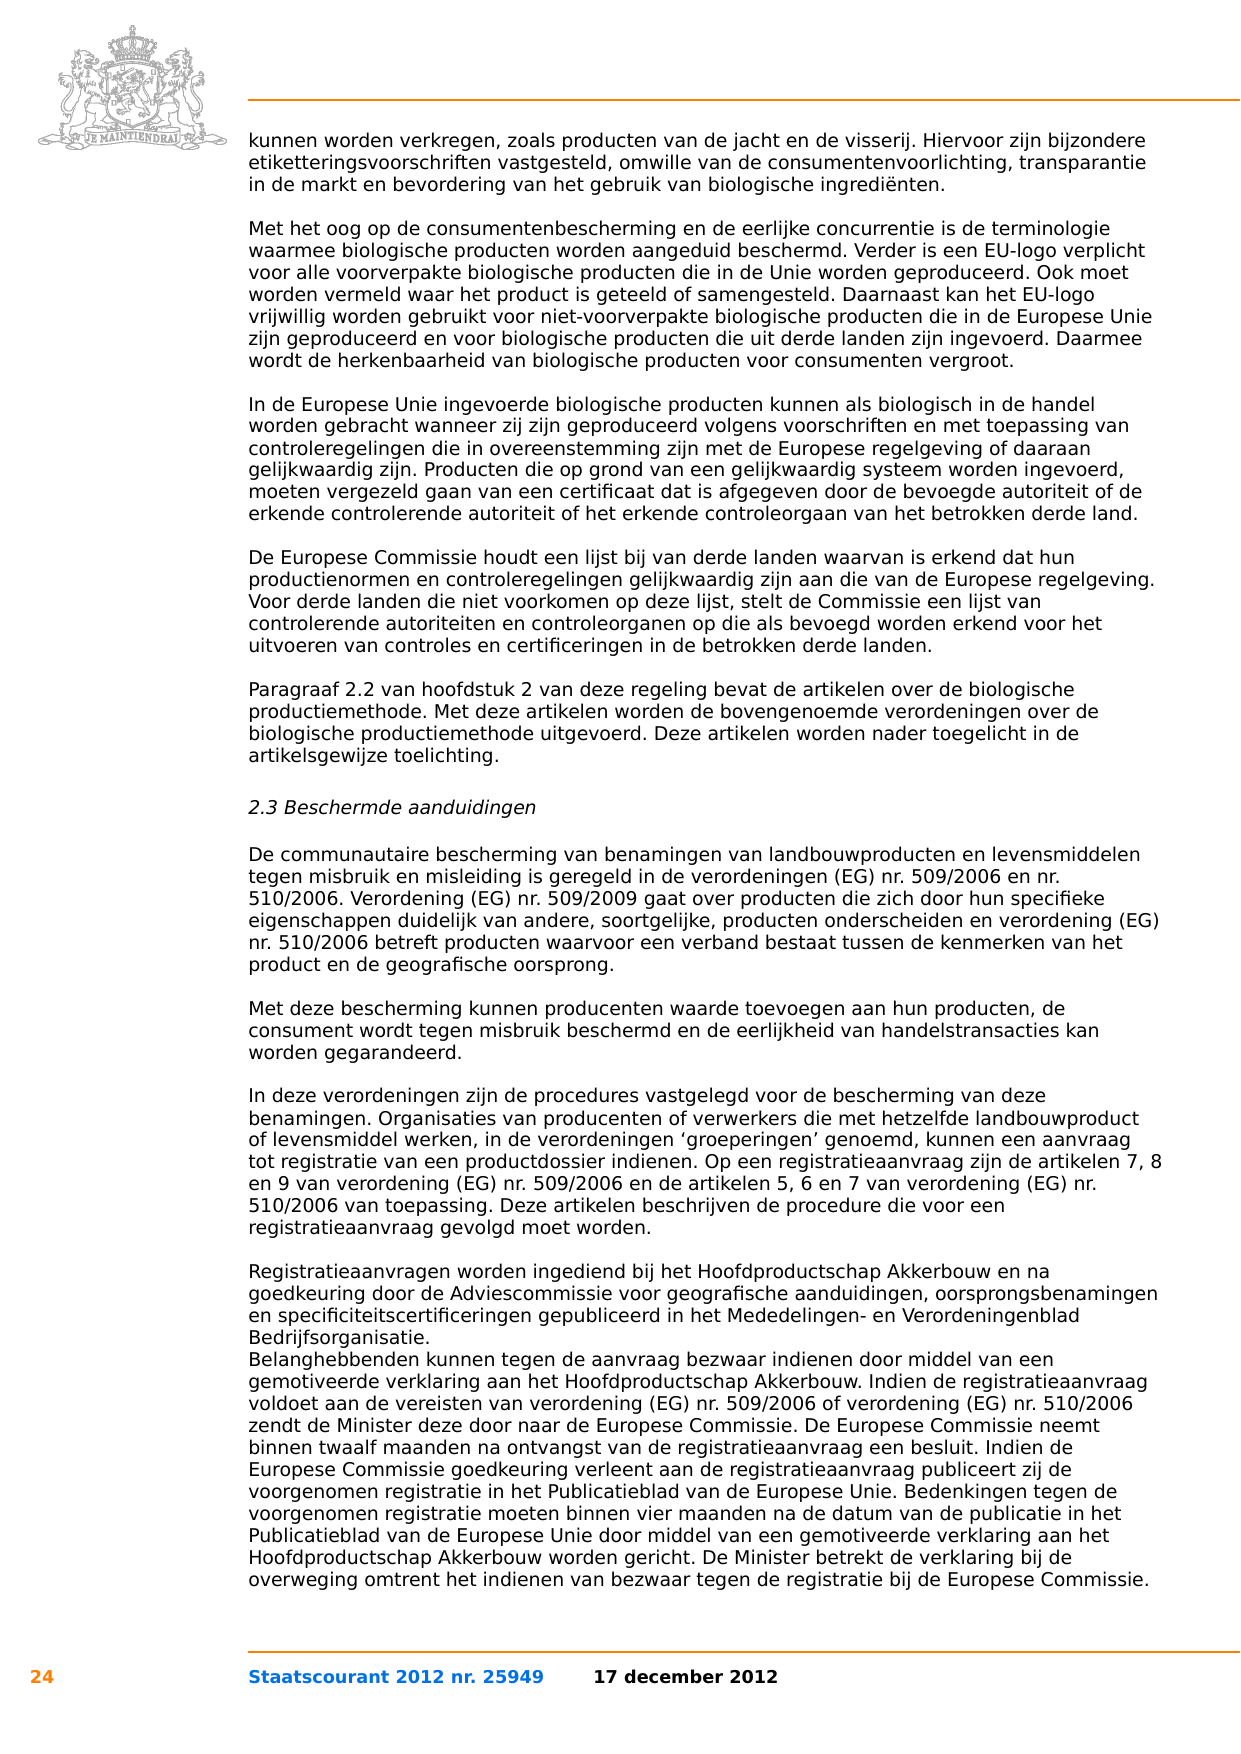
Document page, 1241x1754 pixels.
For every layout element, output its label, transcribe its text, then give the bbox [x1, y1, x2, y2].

subtitle 2.3 Beschermde aanduidingen [248, 797, 1163, 819]
text Registratieaanvragen worden ingediend bij het Hoofdproductschap Akkerbouw en na goedkeuring door de Adviescommissie voor geografische aanduidingen, oorsprongsbenamingen en specificiteitscertificeringen gepubliceerd in het Mededelingen- en Verordeningenblad Bedrijfsorganisatie. [248, 1261, 1163, 1349]
text In de Europese Unie ingevoerde biologische producten kunnen als biologisch in de handel worden gebracht wanneer zij zijn geproduceerd volgens voorschriften en met toepassing van controleregelingen die in overeenstemming zijn met de Europese regelgeving of daaraan gelijkwaardig zijn. Producten die op grond van een gelijkwaardig systeem worden ingevoerd, moeten vergezeld gaan van een certificaat dat is afgegeven door de bevoegde autoriteit of de erkende controlerende autoriteit of het erkende controleorgaan van het betrokken derde land. [248, 393, 1163, 525]
text Belanghebbenden kunnen tegen de aanvraag bezwaar indienen door middel van een gemotiveerde verklaring aan het Hoofdproductschap Akkerbouw. Indien de registratieaanvraag voldoet aan de vereisten van verordening (EG) nr. 509/2006 of verordening (EG) nr. 510/2006 zendt de Minister deze door naar de Europese Commissie. De Europese Commissie neemt binnen twaalf maanden na ontvangst van de registratieaanvraag een besluit. Indien de Europese Commissie goedkeuring verleent aan de registratieaanvraag publiceert zij de voorgenomen registratie in het Publicatieblad van de Europese Unie. Bedenkingen tegen de voorgenomen registratie moeten binnen vier maanden na de datum van de publicatie in het Publicatieblad van de Europese Unie door middel van een gemotiveerde verklaring aan het Hoofdproductschap Akkerbouw worden gericht. De Minister betrekt de verklaring bij de overweging omtrent het indienen van bezwaar tegen de registratie bij de Europese Commissie. [248, 1349, 1163, 1591]
text Paragraaf 2.2 van hoofdstuk 2 van deze regeling bevat de artikelen over de biologische productiemethode. Met deze artikelen worden de bovengenoemde verordeningen over de biologische productiemethode uitgevoerd. Deze artikelen worden nader toegelicht in de artikelsgewijze toelichting. [248, 679, 1163, 767]
text De Europese Commissie houdt een lijst bij van derde landen waarvan is erkend dat hun productienormen en controleregelingen gelijkwaardig zijn aan die van de Europese regelgeving. Voor derde landen die niet voorkomen op deze lijst, stelt de Commissie een lijst van controlerende autoriteiten en controleorganen op die als bevoegd worden erkend voor het uitvoeren van controles en certificeringen in de betrokken derde landen. [248, 547, 1163, 657]
picture [38, 25, 227, 150]
text Met deze bescherming kunnen producenten waarde toevoegen aan hun producten, de consument wordt tegen misbruik beschermd en de eerlijkheid van handelstransacties kan worden gegarandeerd. [248, 998, 1163, 1063]
text kunnen worden verkregen, zoals producten van de jacht en de visserij. Hiervoor zijn bijzondere etiketteringsvoorschriften vastgesteld, omwille van de consumentenvoorlichting, transparantie in de markt en bevordering van het gebruik van biologische ingrediënten. [248, 130, 1163, 196]
text De communautaire bescherming van benamingen van landbouwproducten en levensmiddelen tegen misbruik en misleiding is geregeld in de verordeningen (EG) nr. 509/2006 en nr. 510/2006. Verordening (EG) nr. 509/2009 gaat over producten die zich door hun specifieke eigenschappen duidelijk van andere, soortgelijke, producten onderscheiden en verordening (EG) nr. 510/2006 betreft producten waarvoor een verband bestaat tussen de kenmerken van het product en de geografische oorsprong. [248, 844, 1163, 976]
text Met het oog op de consumentenbescherming en de eerlijke concurrentie is de terminologie waarmee biologische producten worden aangeduid beschermd. Verder is een EU-logo verplicht voor alle voorverpakte biologische producten die in de Unie worden geproduceerd. Ook moet worden vermeld waar het product is geteeld of samengesteld. Daarnaast kan het EU-logo vrijwillig worden gebruikt voor niet-voorverpakte biologische producten die in de Europese Unie zijn geproduceerd en voor biologische producten die uit derde landen zijn ingevoerd. Daarmee wordt de herkenbaarheid van biologische producten voor consumenten vergroot. [248, 218, 1163, 372]
text In deze verordeningen zijn de procedures vastgelegd voor de bescherming van deze benamingen. Organisaties van producenten of verwerkers die met hetzelfde landbouwproduct of levensmiddel werken, in de verordeningen ‘groeperingen’ genoemd, kunnen een aanvraag tot registratie van een productdossier indienen. Op een registratieaanvraag zijn de artikelen 7, 8 en 9 van verordening (EG) nr. 509/2006 en de artikelen 5, 6 en 7 van verordening (EG) nr. 510/2006 van toepassing. Deze artikelen beschrijven de procedure die voor een registratieaanvraag gevolgd moet worden. [248, 1085, 1163, 1239]
